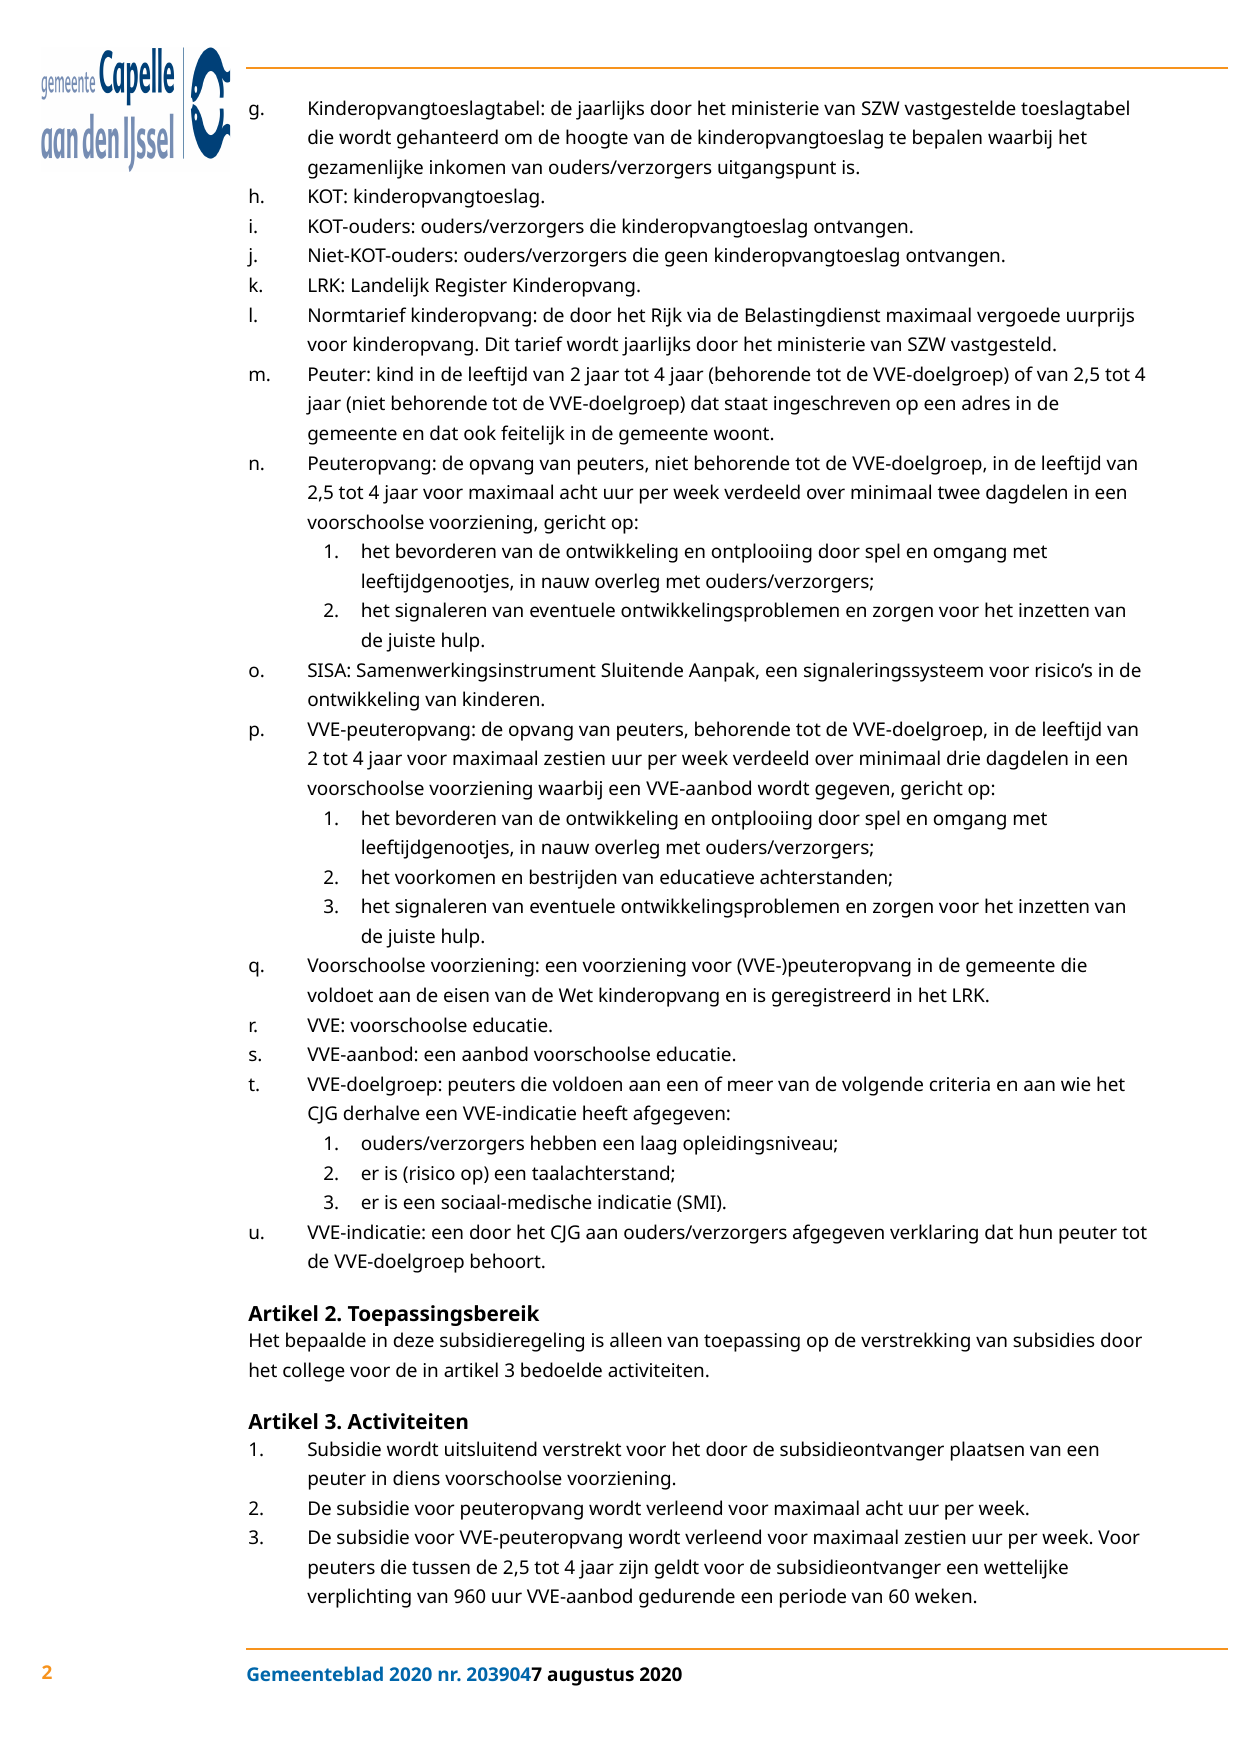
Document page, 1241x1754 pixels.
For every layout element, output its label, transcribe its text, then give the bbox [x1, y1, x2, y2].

list VVE-aanbod: een aanbod voorschoolse educatie. [248, 1041, 1152, 1067]
list Kinderopvangtoeslagtabel: de jaarlijks door het ministerie van SZW vastgestelde toeslagtabel die wordt gehanteerd om de hoogte van de kinderopvangtoeslag te bepalen waarbij het gezamenlijke inkomen van ouders/verzorgers uitgangspunt is. [248, 95, 1152, 180]
list Subsidie wordt uitsluitend verstrekt voor het door de subsidieontvanger plaatsen van een peuter in diens voorschoolse voorziening. [248, 1436, 1152, 1491]
list De subsidie voor peuteropvang wordt verleend voor maximaal acht uur per week. [248, 1495, 1152, 1521]
list VVE-indicatie: een door het CJG aan ouders/verzorgers afgegeven verklaring dat hun peuter tot de VVE-doelgroep behoort. [248, 1219, 1152, 1274]
list VVE: voorschoolse educatie. [248, 1012, 1152, 1038]
list er is een sociaal-medische indicatie (SMI). [323, 1189, 1152, 1215]
list Niet-KOT-ouders: ouders/verzorgers die geen kinderopvangtoeslag ontvangen. [248, 243, 1152, 268]
text Artikel 3. Activiteiten [248, 1407, 1152, 1436]
text Artikel 2. Toepassingsbereik [248, 1299, 1152, 1327]
list VVE-doelgroep: peuters die voldoen aan een of meer van de volgende criteria en aan wie het CJG derhalve een VVE-indicatie heeft afgegeven: [248, 1071, 1152, 1126]
list het signaleren van eventuele ontwikkelingsproblemen en zorgen voor het inzetten van de juiste hulp. [323, 598, 1152, 653]
list het bevorderen van de ontwikkeling en ontplooiing door spel en omgang met leeftijdgenootjes, in nauw overleg met ouders/verzorgers; [323, 805, 1152, 860]
list Peuteropvang: de opvang van peuters, niet behorende tot de VVE-doelgroep, in de leeftijd van 2,5 tot 4 jaar voor maximaal acht uur per week verdeeld over minimaal twee dagdelen in een voorschoolse voorziening, gericht op: [248, 450, 1152, 535]
list Voorschoolse voorziening: een voorziening voor (VVE-)peuteropvang in de gemeente die voldoet aan de eisen van de Wet kinderopvang en is geregistreerd in het LRK. [248, 953, 1152, 1008]
text Het bepaalde in deze subsidieregeling is alleen van toepassing op de verstrekking van subsidies door het college voor de in artikel 3 bedoelde activiteiten. [248, 1327, 1152, 1383]
list KOT-ouders: ouders/verzorgers die kinderopvangtoeslag ontvangen. [248, 213, 1152, 239]
list SISA: Samenwerkingsinstrument Sluitende Aanpak, een signaleringssysteem voor risico’s in de ontwikkeling van kinderen. [248, 657, 1152, 712]
list het signaleren van eventuele ontwikkelingsproblemen en zorgen voor het inzetten van de juiste hulp. [323, 893, 1152, 949]
list het bevorderen van de ontwikkeling en ontplooiing door spel en omgang met leeftijdgenootjes, in nauw overleg met ouders/verzorgers; [323, 538, 1152, 594]
list Peuter: kind in de leeftijd van 2 jaar tot 4 jaar (behorende tot de VVE-doelgroep) of van 2,5 tot 4 jaar (niet behorende tot de VVE-doelgroep) dat staat ingeschreven op een adres in de gemeente en dat ook feitelijk in de gemeente woont. [248, 361, 1152, 446]
list VVE-peuteropvang: de opvang van peuters, behorende tot de VVE-doelgroep, in de leeftijd van 2 tot 4 jaar voor maximaal zestien uur per week verdeeld over minimaal drie dagdelen in een voorschoolse voorziening waarbij een VVE-aanbod wordt gegeven, gericht op: [248, 716, 1152, 801]
list KOT: kinderopvangtoeslag. [248, 183, 1152, 209]
list het voorkomen en bestrijden van educatieve achterstanden; [323, 864, 1152, 890]
picture [41, 47, 231, 172]
list LRK: Landelijk Register Kinderopvang. [248, 272, 1152, 298]
list Normtarief kinderopvang: de door het Rijk via de Belastingdienst maximaal vergoede uurprijs voor kinderopvang. Dit tarief wordt jaarlijks door het ministerie van SZW vastgesteld. [248, 302, 1152, 357]
list De subsidie voor VVE-peuteropvang wordt verleend voor maximaal zestien uur per week. Voor peuters die tussen de 2,5 tot 4 jaar zijn geldt voor de subsidieontvanger een wettelijke verplichting van 960 uur VVE-aanbod gedurende een periode van 60 weken. [248, 1524, 1152, 1609]
list ouders/verzorgers hebben een laag opleidingsniveau; [323, 1130, 1152, 1156]
list er is (risico op) een taalachterstand; [323, 1160, 1152, 1186]
